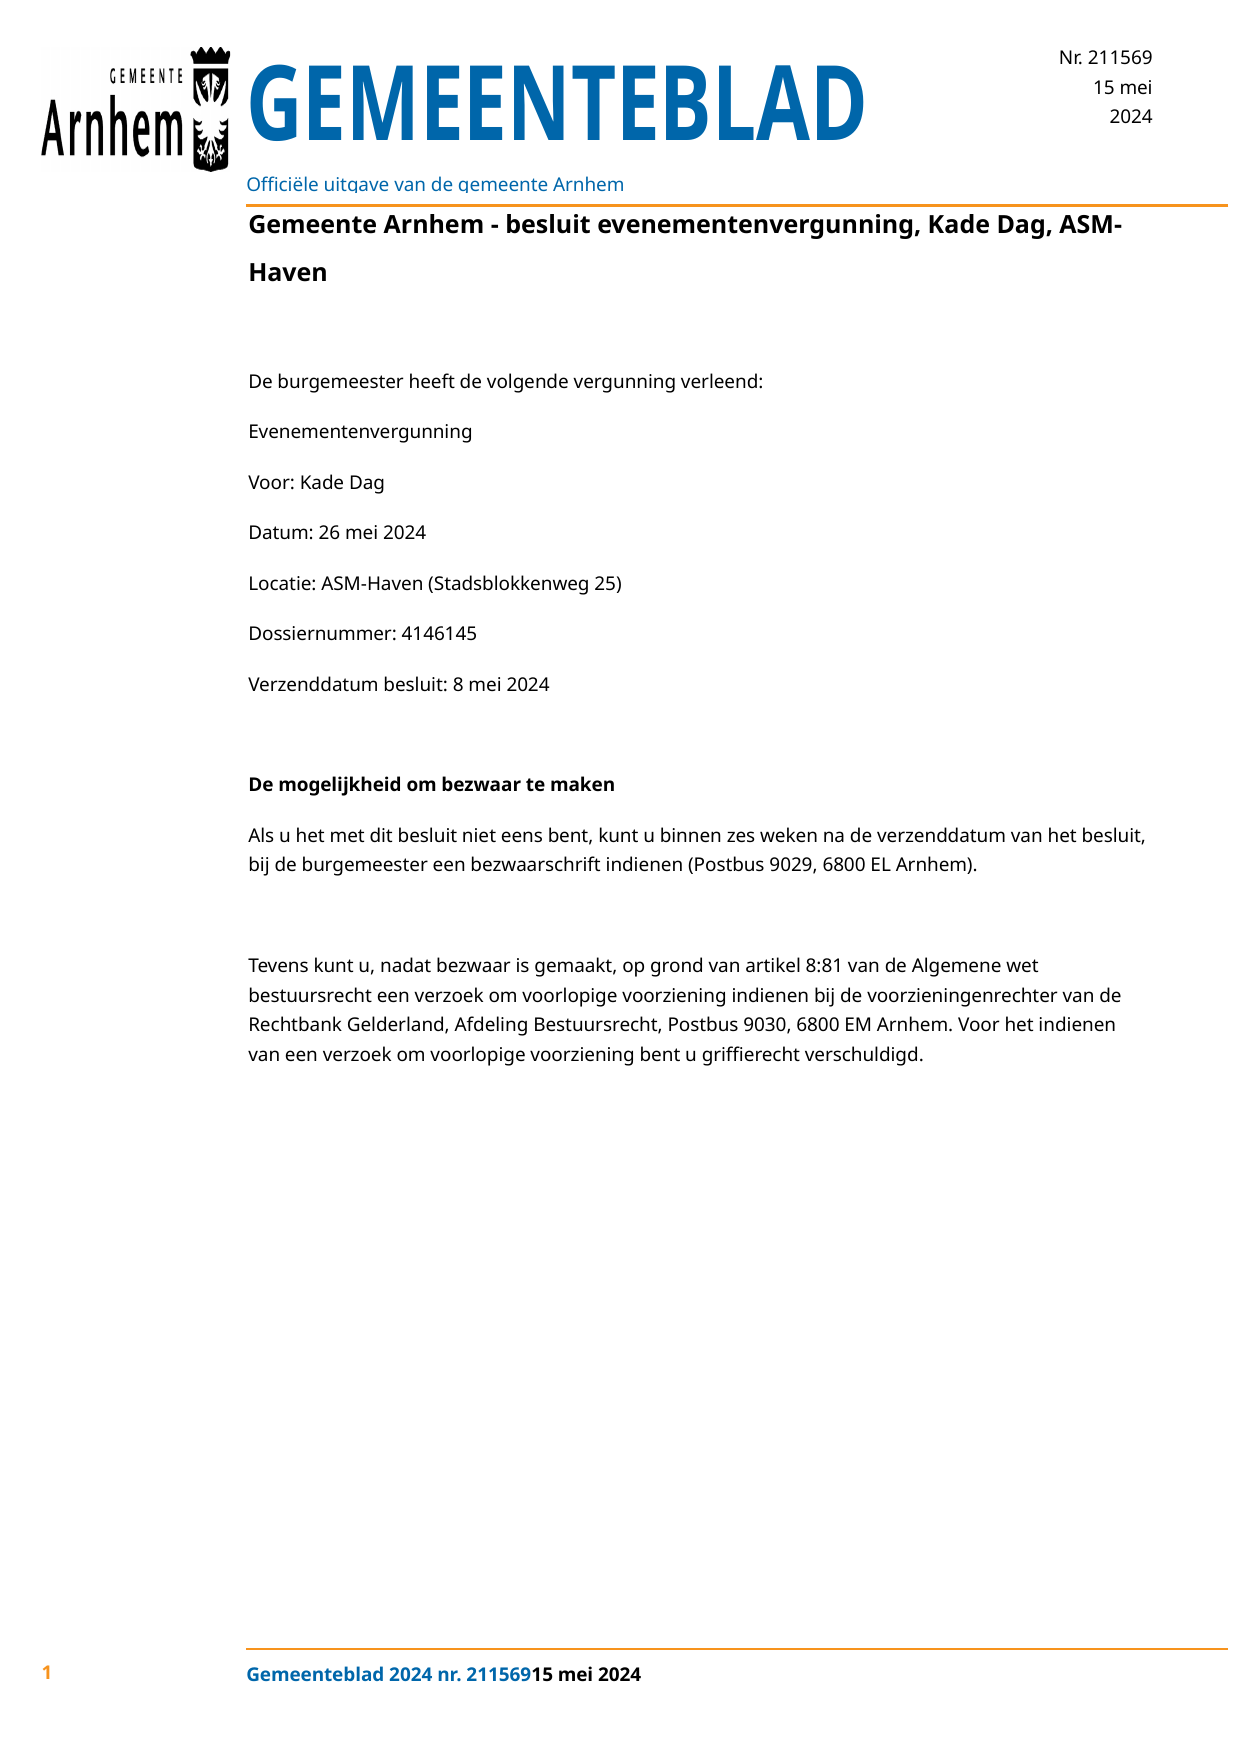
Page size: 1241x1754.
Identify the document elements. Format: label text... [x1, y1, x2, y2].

text Locatie: ASM-Haven (Stadsblokkenweg 25) [248, 570, 1152, 596]
text De mogelijkheid om bezwaar te maken [248, 772, 1152, 797]
text Als u het met dit besluit niet eens bent, kunt u binnen zes weken na de verzenddatum van het besluit, bij de burgemeester een bezwaarschrift indienen (Postbus 9029, 6800 EL Arnhem). [248, 822, 1152, 877]
text Tevens kunt u, nadat bezwaar is gemaakt, op grond van artikel 8:81 van de Algemene wet bestuursrecht een verzoek om voorlopige voorziening indienen bij de voorzieningenrechter van de Rechtbank Gelderland, Afdeling Bestuursrecht, Postbus 9030, 6800 EM Arnhem. Voor het indienen van een verzoek om voorlopige voorziening bent u griffierecht verschuldigd. [248, 952, 1152, 1067]
text Datum: 26 mei 2024 [248, 519, 1152, 545]
picture [41, 47, 231, 172]
text De burgemeester heeft de volgende vergunning verleend: [248, 368, 1152, 394]
text Dossiernummer: 4146145 [248, 620, 1152, 646]
text Gemeente Arnhem - besluit evenementenvergunning, Kade Dag, ASM-Haven [248, 207, 1152, 288]
text Verzenddatum besluit: 8 mei 2024 [248, 671, 1152, 697]
text Evenementenvergunning [248, 419, 1152, 444]
text Voor: Kade Dag [248, 469, 1152, 495]
